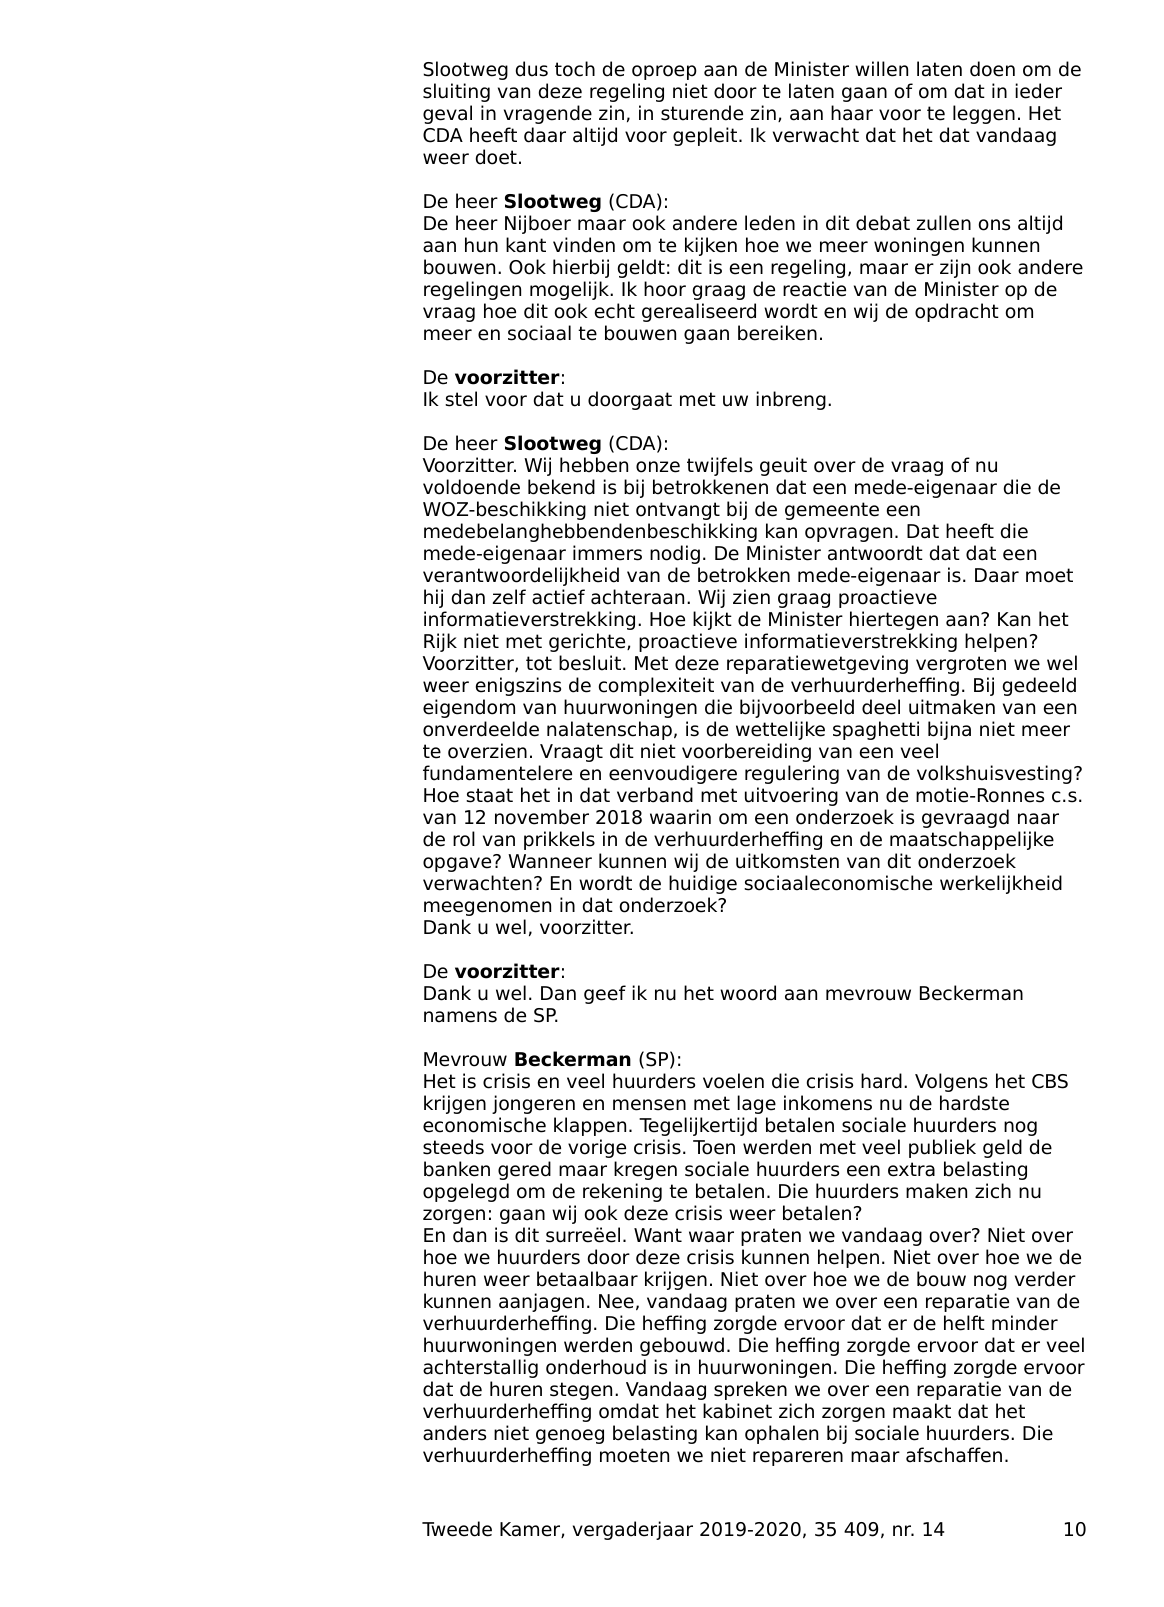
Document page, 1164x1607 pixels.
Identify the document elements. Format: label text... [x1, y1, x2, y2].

text Mevrouw Beckerman (SP): [422, 1049, 1087, 1071]
text Dank u wel. Dan geef ik nu het woord aan mevrouw Beckerman namens de SP. [422, 983, 1087, 1027]
text De heer Nijboer maar ook andere leden in dit debat zullen ons altijd aan hun kant vinden om te kijken hoe we meer woningen kunnen bouwen. Ook hierbij geldt: dit is een regeling, maar er zijn ook andere regelingen mogelijk. Ik hoor graag de reactie van de Minister op de vraag hoe dit ook echt gerealiseerd wordt en wij de opdracht om meer en sociaal te bouwen gaan bereiken. [422, 213, 1087, 345]
text De voorzitter: [422, 367, 1087, 389]
text Slootweg dus toch de oproep aan de Minister willen laten doen om de sluiting van deze regeling niet door te laten gaan of om dat in ieder geval in vragende zin, in sturende zin, aan haar voor te leggen. Het CDA heeft daar altijd voor gepleit. Ik verwacht dat het dat vandaag weer doet. [422, 59, 1087, 169]
text Dank u wel, voorzitter. [422, 917, 1087, 939]
text En dan is dit surreëel. Want waar praten we vandaag over? Niet over hoe we huurders door deze crisis kunnen helpen. Niet over hoe we de huren weer betaalbaar krijgen. Niet over hoe we de bouw nog verder kunnen aanjagen. Nee, vandaag praten we over een reparatie van de verhuurderheffing. Die heffing zorgde ervoor dat er de helft minder huurwoningen werden gebouwd. Die heffing zorgde ervoor dat er veel achterstallig onderhoud is in huurwoningen. Die heffing zorgde ervoor dat de huren stegen. Vandaag spreken we over een reparatie van de verhuurderheffing omdat het kabinet zich zorgen maakt dat het anders niet genoeg belasting kan ophalen bij sociale huurders. Die verhuurderheffing moeten we niet repareren maar afschaffen. [422, 1225, 1087, 1467]
text Het is crisis en veel huurders voelen die crisis hard. Volgens het CBS krijgen jongeren en mensen met lage inkomens nu de hardste economische klappen. Tegelijkertijd betalen sociale huurders nog steeds voor de vorige crisis. Toen werden met veel publiek geld de banken gered maar kregen sociale huurders een extra belasting opgelegd om de rekening te betalen. Die huurders maken zich nu zorgen: gaan wij ook deze crisis weer betalen? [422, 1071, 1087, 1225]
text Ik stel voor dat u doorgaat met uw inbreng. [422, 389, 1087, 411]
text Voorzitter. Wij hebben onze twijfels geuit over de vraag of nu voldoende bekend is bij betrokkenen dat een mede-eigenaar die de WOZ-beschikking niet ontvangt bij de gemeente een medebelanghebbendenbeschikking kan opvragen. Dat heeft die mede-eigenaar immers nodig. De Minister antwoordt dat dat een verantwoordelijkheid van de betrokken mede-eigenaar is. Daar moet hij dan zelf actief achteraan. Wij zien graag proactieve informatieverstrekking. Hoe kijkt de Minister hiertegen aan? Kan het Rijk niet met gerichte, proactieve informatieverstrekking helpen? [422, 455, 1087, 653]
text De heer Slootweg (CDA): [422, 191, 1087, 213]
text De voorzitter: [422, 961, 1087, 983]
text De heer Slootweg (CDA): [422, 433, 1087, 455]
text Voorzitter, tot besluit. Met deze reparatiewetgeving vergroten we wel weer enigszins de complexiteit van de verhuurderheffing. Bij gedeeld eigendom van huurwoningen die bijvoorbeeld deel uitmaken van een onverdeelde nalatenschap, is de wettelijke spaghetti bijna niet meer te overzien. Vraagt dit niet voorbereiding van een veel fundamentelere en eenvoudigere regulering van de volkshuisvesting? Hoe staat het in dat verband met uitvoering van de motie-Ronnes c.s. van 12 november 2018 waarin om een onderzoek is gevraagd naar de rol van prikkels in de verhuurderheffing en de maatschappelijke opgave? Wanneer kunnen wij de uitkomsten van dit onderzoek verwachten? En wordt de huidige sociaaleconomische werkelijkheid meegenomen in dat onderzoek? [422, 653, 1087, 917]
